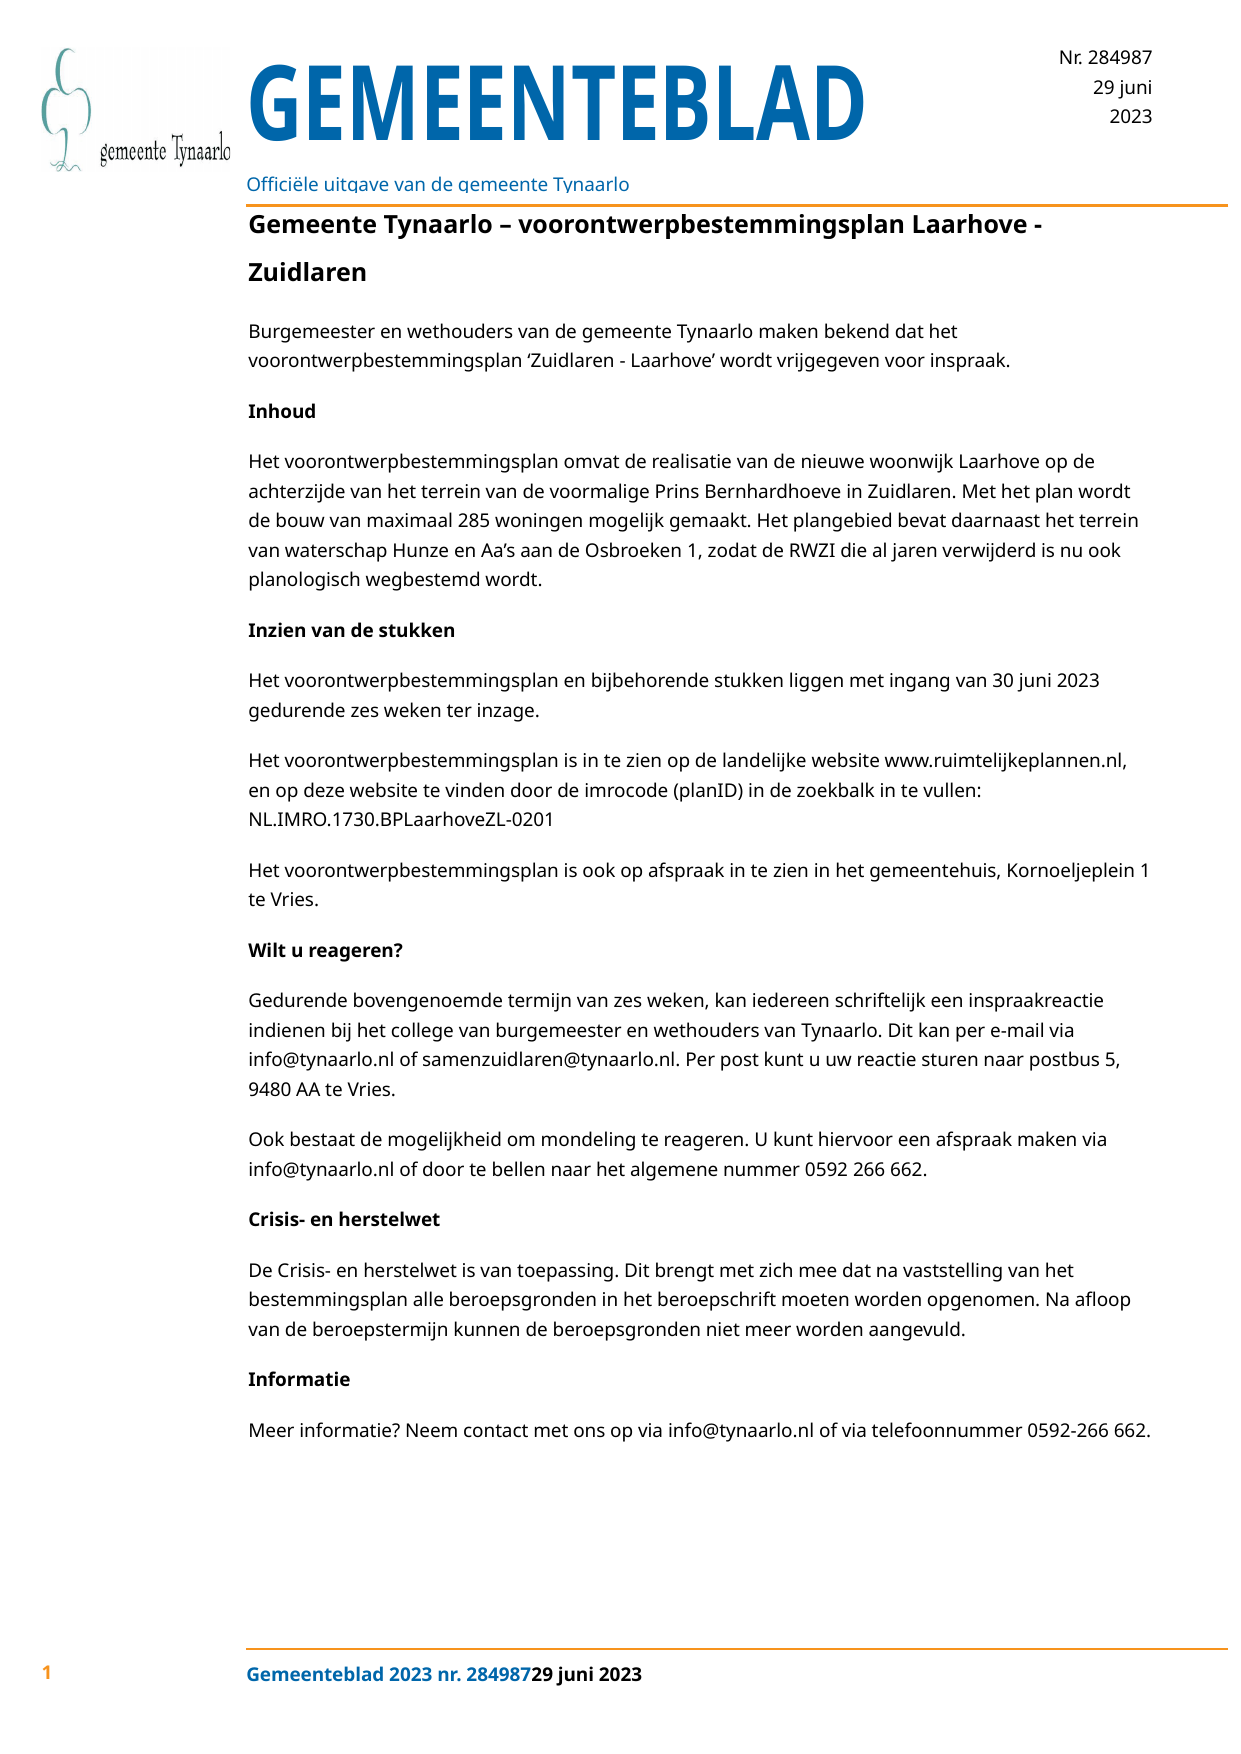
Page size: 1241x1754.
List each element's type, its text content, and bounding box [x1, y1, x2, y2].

text Het voorontwerpbestemmingsplan omvat de realisatie van de nieuwe woonwijk Laarhove op de achterzijde van het terrein van de voormalige Prins Bernhardhoeve in Zuidlaren. Met het plan wordt de bouw van maximaal 285 woningen mogelijk gemaakt. Het plangebied bevat daarnaast het terrein van waterschap Hunze en Aa’s aan de Osbroeken 1, zodat de RWZI die al jaren verwijderd is nu ook planologisch wegbestemd wordt. [248, 448, 1152, 592]
text Meer informatie? Neem contact met ons op via info@tynaarlo.nl of via telefoonnummer 0592-266 662. [248, 1417, 1152, 1443]
text Burgemeester en wethouders van de gemeente Tynaarlo maken bekend dat het voorontwerpbestemmingsplan ‘Zuidlaren - Laarhove’ wordt vrijgegeven voor inspraak. [248, 318, 1152, 373]
text Het voorontwerpbestemmingsplan is ook op afspraak in te zien in het gemeentehuis, Kornoeljeplein 1 te Vries. [248, 857, 1152, 912]
text De Crisis- en herstelwet is van toepassing. Dit brengt met zich mee dat na vaststelling van het bestemmingsplan alle beroepsgronden in het beroepschrift moeten worden opgenomen. Na afloop van de beroepstermijn kunnen de beroepsgronden niet meer worden aangevuld. [248, 1257, 1152, 1342]
picture [41, 47, 231, 172]
text Gedurende bovengenoemde termijn van zes weken, kan iedereen schriftelijk een inspraakreactie indienen bij het college van burgemeester en wethouders van Tynaarlo. Dit kan per e-mail via info@tynaarlo.nl of samenzuidlaren@tynaarlo.nl. Per post kunt u uw reactie sturen naar postbus 5, 9480 AA te Vries. [248, 987, 1152, 1102]
text Crisis- en herstelwet [248, 1207, 1152, 1232]
text Wilt u reageren? [248, 937, 1152, 963]
text Gemeente Tynaarlo – voorontwerpbestemmingsplan Laarhove - Zuidlaren [248, 207, 1152, 288]
text Ook bestaat de mogelijkheid om mondeling te reageren. U kunt hiervoor een afspraak maken via info@tynaarlo.nl of door te bellen naar het algemene nummer 0592 266 662. [248, 1127, 1152, 1182]
text Het voorontwerpbestemmingsplan is in te zien op de landelijke website www.ruimtelijkeplannen.nl, en op deze website te vinden door de imrocode (planID) in de zoekbalk in te vullen: NL.IMRO.1730.BPLaarhoveZL-0201 [248, 747, 1152, 832]
text Informatie [248, 1367, 1152, 1392]
text Inzien van de stukken [248, 617, 1152, 643]
text Het voorontwerpbestemmingsplan en bijbehorende stukken liggen met ingang van 30 juni 2023 gedurende zes weken ter inzage. [248, 667, 1152, 723]
text Inhoud [248, 398, 1152, 424]
